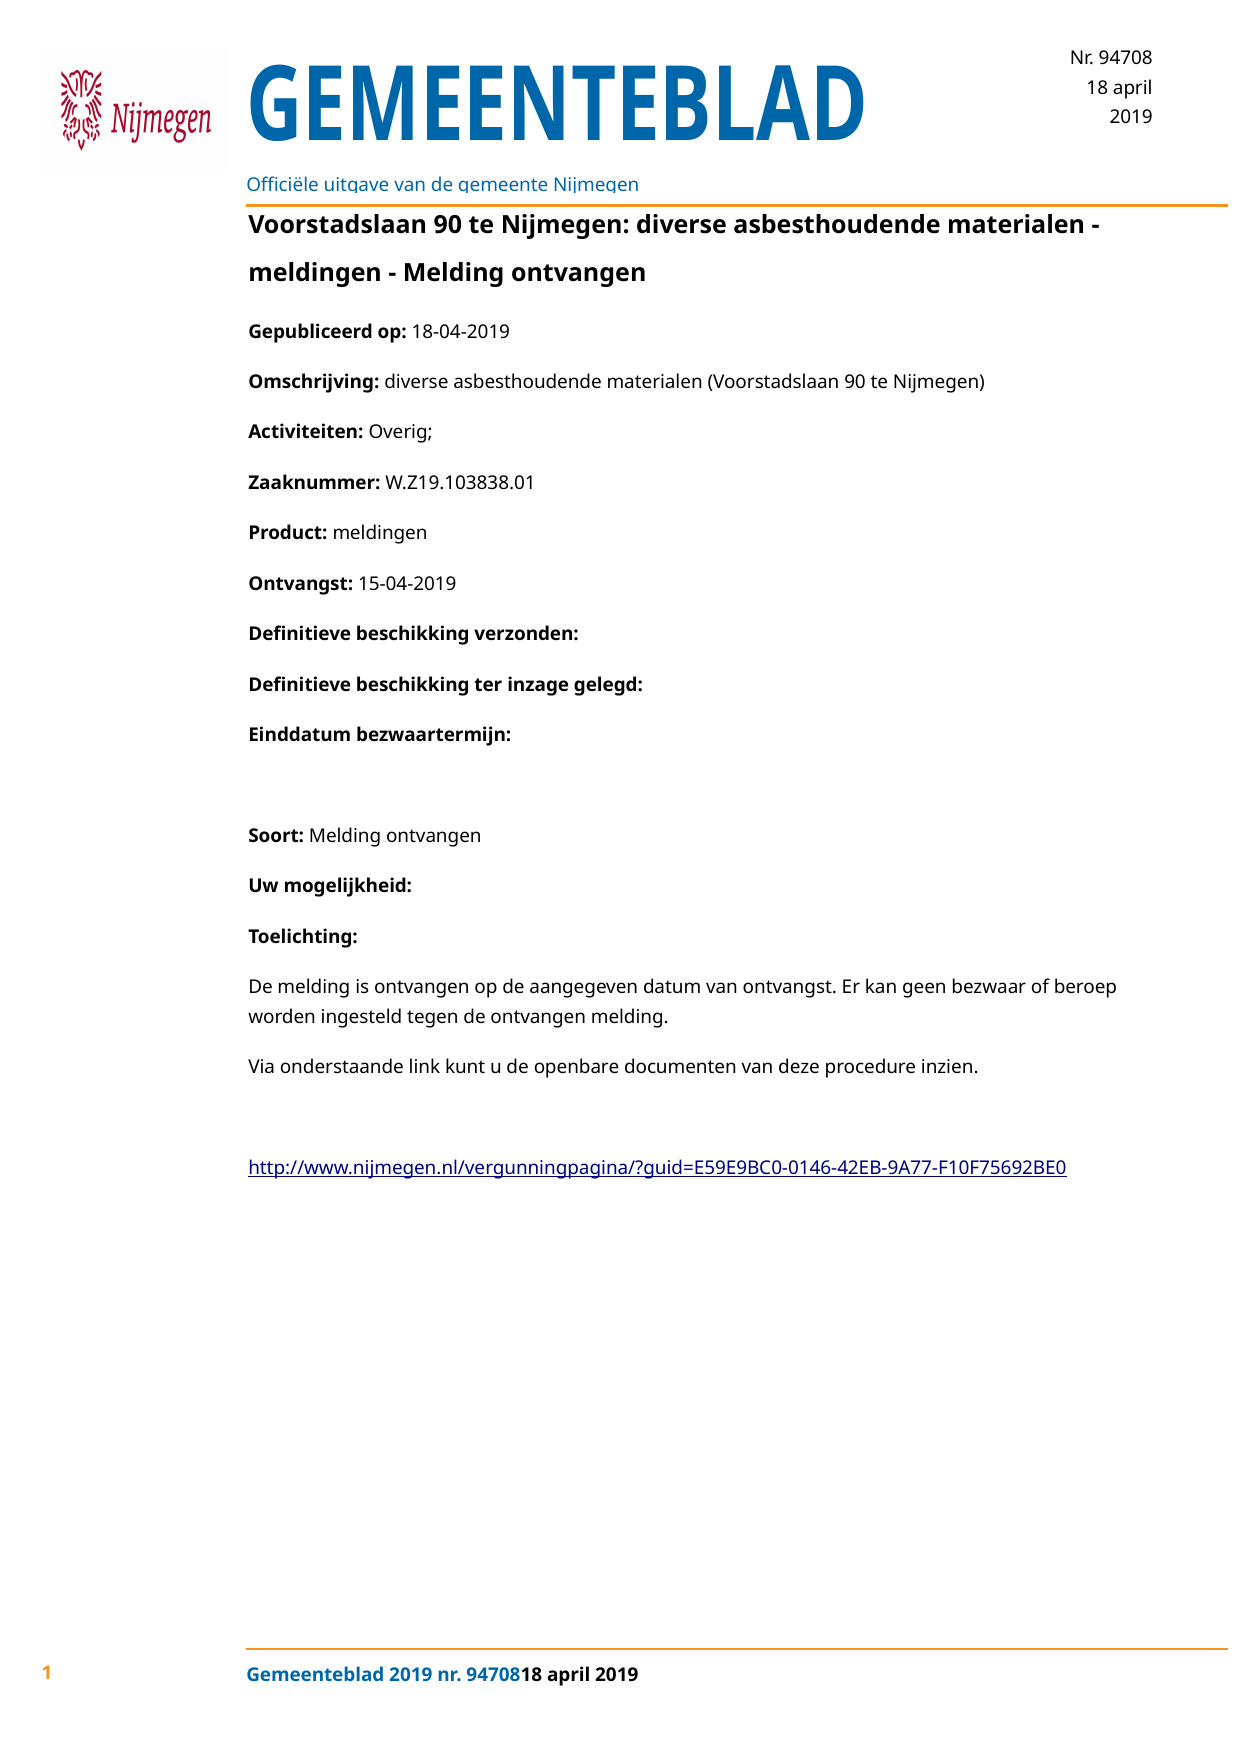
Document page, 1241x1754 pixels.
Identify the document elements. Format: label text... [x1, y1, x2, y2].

text Soort: Melding ontvangen [248, 822, 1152, 848]
text Zaaknummer: W.Z19.103838.01 [248, 469, 1152, 495]
text Gepubliceerd op: 18-04-2019 [248, 318, 1152, 344]
text Toelichting: [248, 923, 1152, 949]
text Omschrijving: diverse asbesthoudende materialen (Voorstadslaan 90 te Nijmegen) [248, 368, 1152, 394]
text Ontvangst: 15-04-2019 [248, 570, 1152, 596]
text Definitieve beschikking verzonden: [248, 620, 1152, 646]
text Definitieve beschikking ter inzage gelegd: [248, 671, 1152, 697]
text Einddatum bezwaartermijn: [248, 721, 1152, 747]
text Activiteiten: Overig; [248, 419, 1152, 444]
text http://www.nijmegen.nl/vergunningpagina/?guid=E59E9BC0-0146-42EB-9A77-F10F75692BE0 [248, 1154, 1152, 1180]
text Voorstadslaan 90 te Nijmegen: diverse asbesthoudende materialen - meldingen - Melding ontvangen [248, 207, 1152, 288]
text Uw mogelijkheid: [248, 872, 1152, 898]
text Via onderstaande link kunt u de openbare documenten van deze procedure inzien. [248, 1053, 1152, 1079]
text Product: meldingen [248, 519, 1152, 545]
text De melding is ontvangen op de aangegeven datum van ontvangst. Er kan geen bezwaar of beroep worden ingesteld tegen de ontvangen melding. [248, 973, 1152, 1029]
picture [41, 47, 231, 172]
